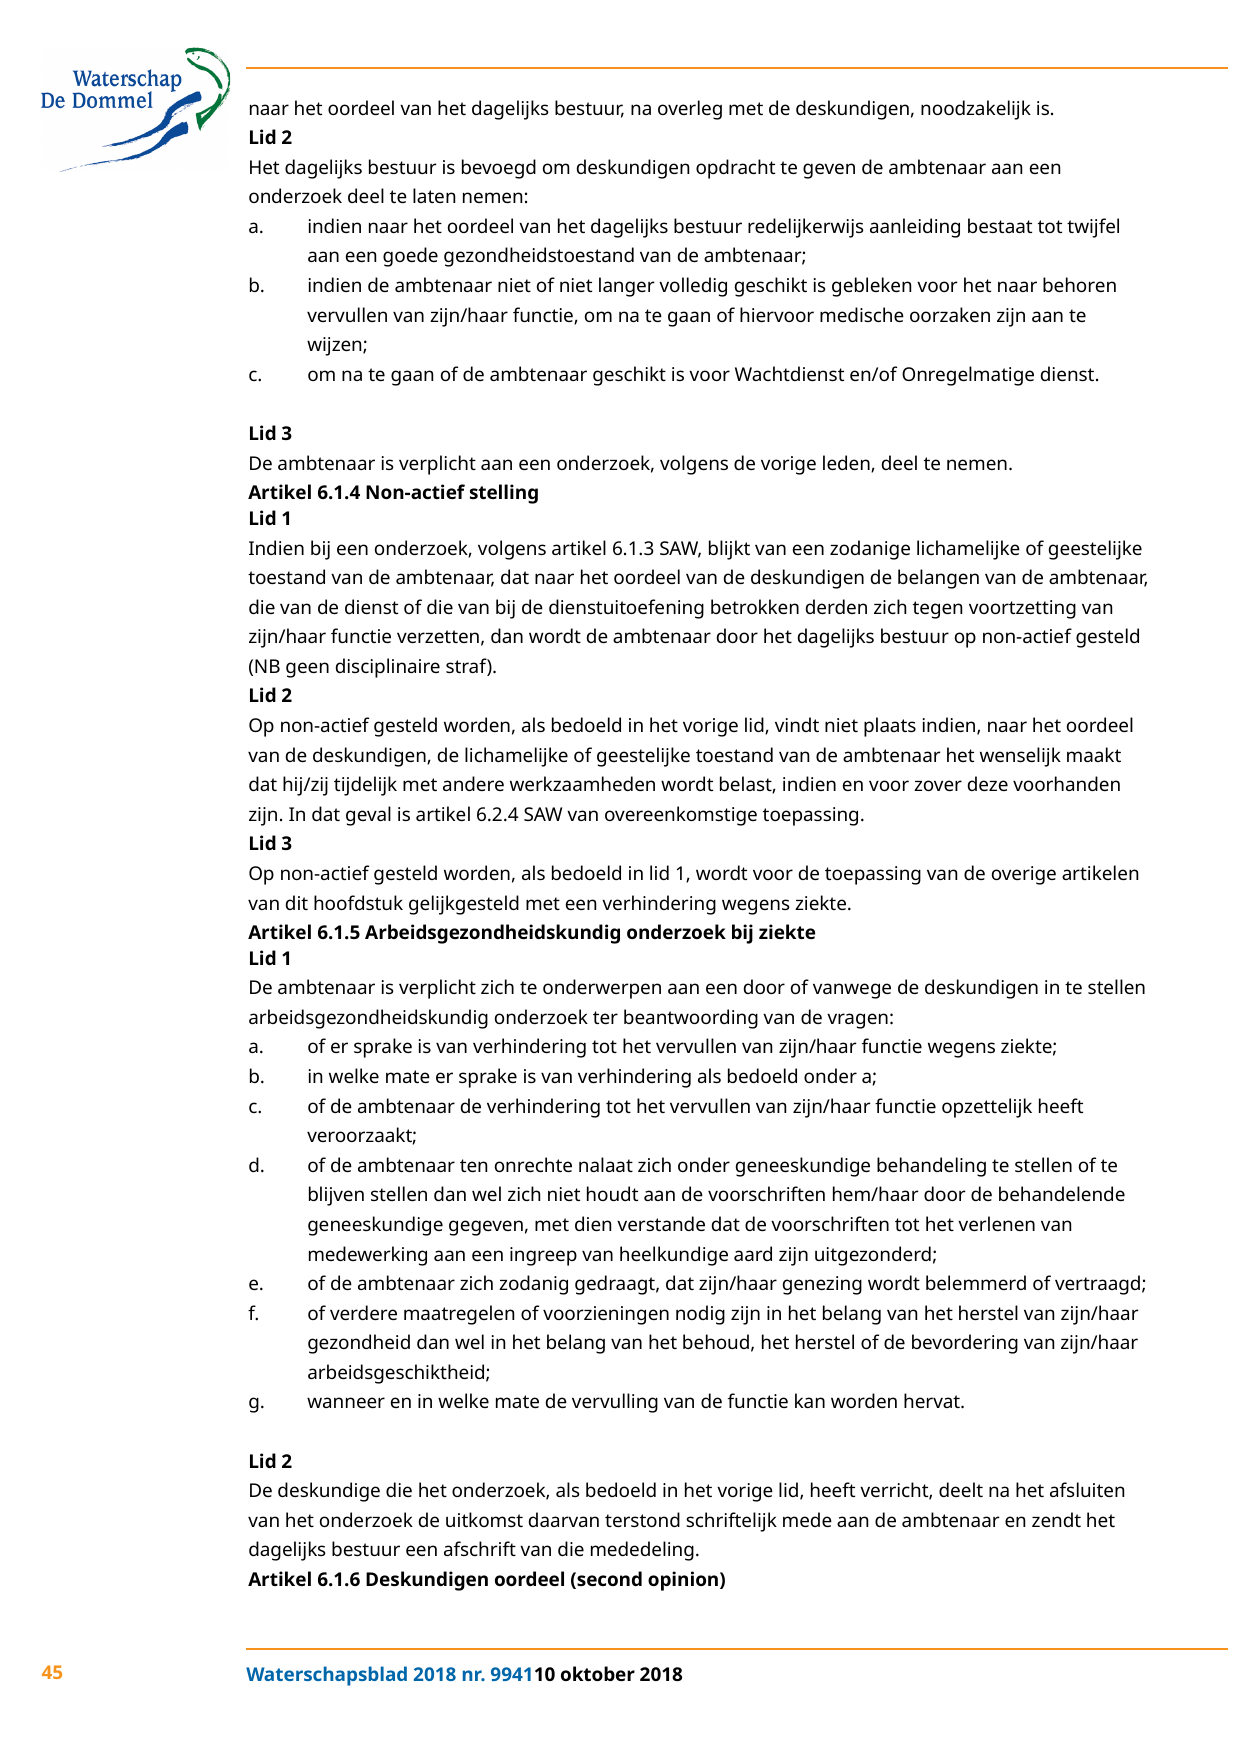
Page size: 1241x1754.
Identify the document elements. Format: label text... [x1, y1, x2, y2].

list indien de ambtenaar niet of niet langer volledig geschikt is gebleken voor het naar behoren vervullen van zijn/haar functie, om na te gaan of hiervoor medische oorzaken zijn aan te wijzen; [248, 272, 1152, 357]
text Lid 1 [248, 945, 1152, 971]
text Artikel 6.1.5 Arbeidsgezondheidskundig onderzoek bij ziekte [248, 919, 1152, 945]
text Lid 2 [248, 1448, 1152, 1474]
text De ambtenaar is verplicht zich te onderwerpen aan een door of vanwege de deskundigen in te stellen arbeidsgezondheidskundig onderzoek ter beantwoording van de vragen: [248, 974, 1152, 1030]
list of de ambtenaar de verhindering tot het vervullen van zijn/haar functie opzettelijk heeft veroorzaakt; [248, 1093, 1152, 1148]
list of de ambtenaar ten onrechte nalaat zich onder geneeskundige behandeling te stellen of te blijven stellen dan wel zich niet houdt aan de voorschriften hem/haar door de behandelende geneeskundige gegeven, met dien verstande dat de voorschriften tot het verlenen van medewerking aan een ingreep van heelkundige aard zijn uitgezonderd; [248, 1152, 1152, 1267]
list om na te gaan of de ambtenaar geschikt is voor Wachtdienst en/of Onregelmatige dienst. [248, 361, 1152, 387]
text Indien bij een onderzoek, volgens artikel 6.1.3 SAW, blijkt van een zodanige lichamelijke of geestelijke toestand van de ambtenaar, dat naar het oordeel van de deskundigen de belangen van de ambtenaar, die van de dienst of die van bij de dienstuitoefening betrokken derden zich tegen voortzetting van zijn/haar functie verzetten, dan wordt de ambtenaar door het dagelijks bestuur op non-actief gesteld (NB geen disciplinaire straf). [248, 535, 1152, 679]
text Artikel 6.1.6 Deskundigen oordeel (second opinion) [248, 1566, 1152, 1592]
text Lid 3 [248, 831, 1152, 856]
text Op non-actief gesteld worden, als bedoeld in het vorige lid, vindt niet plaats indien, naar het oordeel van de deskundigen, de lichamelijke of geestelijke toestand van de ambtenaar het wenselijk maakt dat hij/zij tijdelijk met andere werkzaamheden wordt belast, indien en voor zover deze voorhanden zijn. In dat geval is artikel 6.2.4 SAW van overeenkomstige toepassing. [248, 712, 1152, 827]
text Op non-actief gesteld worden, als bedoeld in lid 1, wordt voor de toepassing van de overige artikelen van dit hoofdstuk gelijkgesteld met een verhindering wegens ziekte. [248, 860, 1152, 915]
list wanneer en in welke mate de vervulling van de functie kan worden hervat. [248, 1389, 1152, 1414]
list of verdere maatregelen of voorzieningen nodig zijn in het belang van het herstel van zijn/haar gezondheid dan wel in het belang van het behoud, het herstel of de bevordering van zijn/haar arbeidsgeschiktheid; [248, 1300, 1152, 1385]
text Lid 3 [248, 420, 1152, 446]
text naar het oordeel van het dagelijks bestuur, na overleg met de deskundigen, noodzakelijk is. [248, 95, 1152, 121]
list of er sprake is van verhindering tot het vervullen van zijn/haar functie wegens ziekte; [248, 1034, 1152, 1059]
text Artikel 6.1.4 Non-actief stelling [248, 479, 1152, 505]
text Lid 2 [248, 124, 1152, 150]
list indien naar het oordeel van het dagelijks bestuur redelijkerwijs aanleiding bestaat tot twijfel aan een goede gezondheidstoestand van de ambtenaar; [248, 213, 1152, 268]
picture [41, 47, 231, 172]
text De deskundige die het onderzoek, als bedoeld in het vorige lid, heeft verricht, deelt na het afsluiten van het onderzoek de uitkomst daarvan terstond schriftelijk mede aan de ambtenaar en zendt het dagelijks bestuur een afschrift van die mededeling. [248, 1477, 1152, 1562]
text De ambtenaar is verplicht aan een onderzoek, volgens de vorige leden, deel te nemen. [248, 450, 1152, 476]
text Het dagelijks bestuur is bevoegd om deskundigen opdracht te geven de ambtenaar aan een onderzoek deel te laten nemen: [248, 154, 1152, 209]
list of de ambtenaar zich zodanig gedraagt, dat zijn/haar genezing wordt belemmerd of vertraagd; [248, 1270, 1152, 1296]
text Lid 1 [248, 505, 1152, 531]
list in welke mate er sprake is van verhindering als bedoeld onder a; [248, 1063, 1152, 1089]
text Lid 2 [248, 683, 1152, 708]
